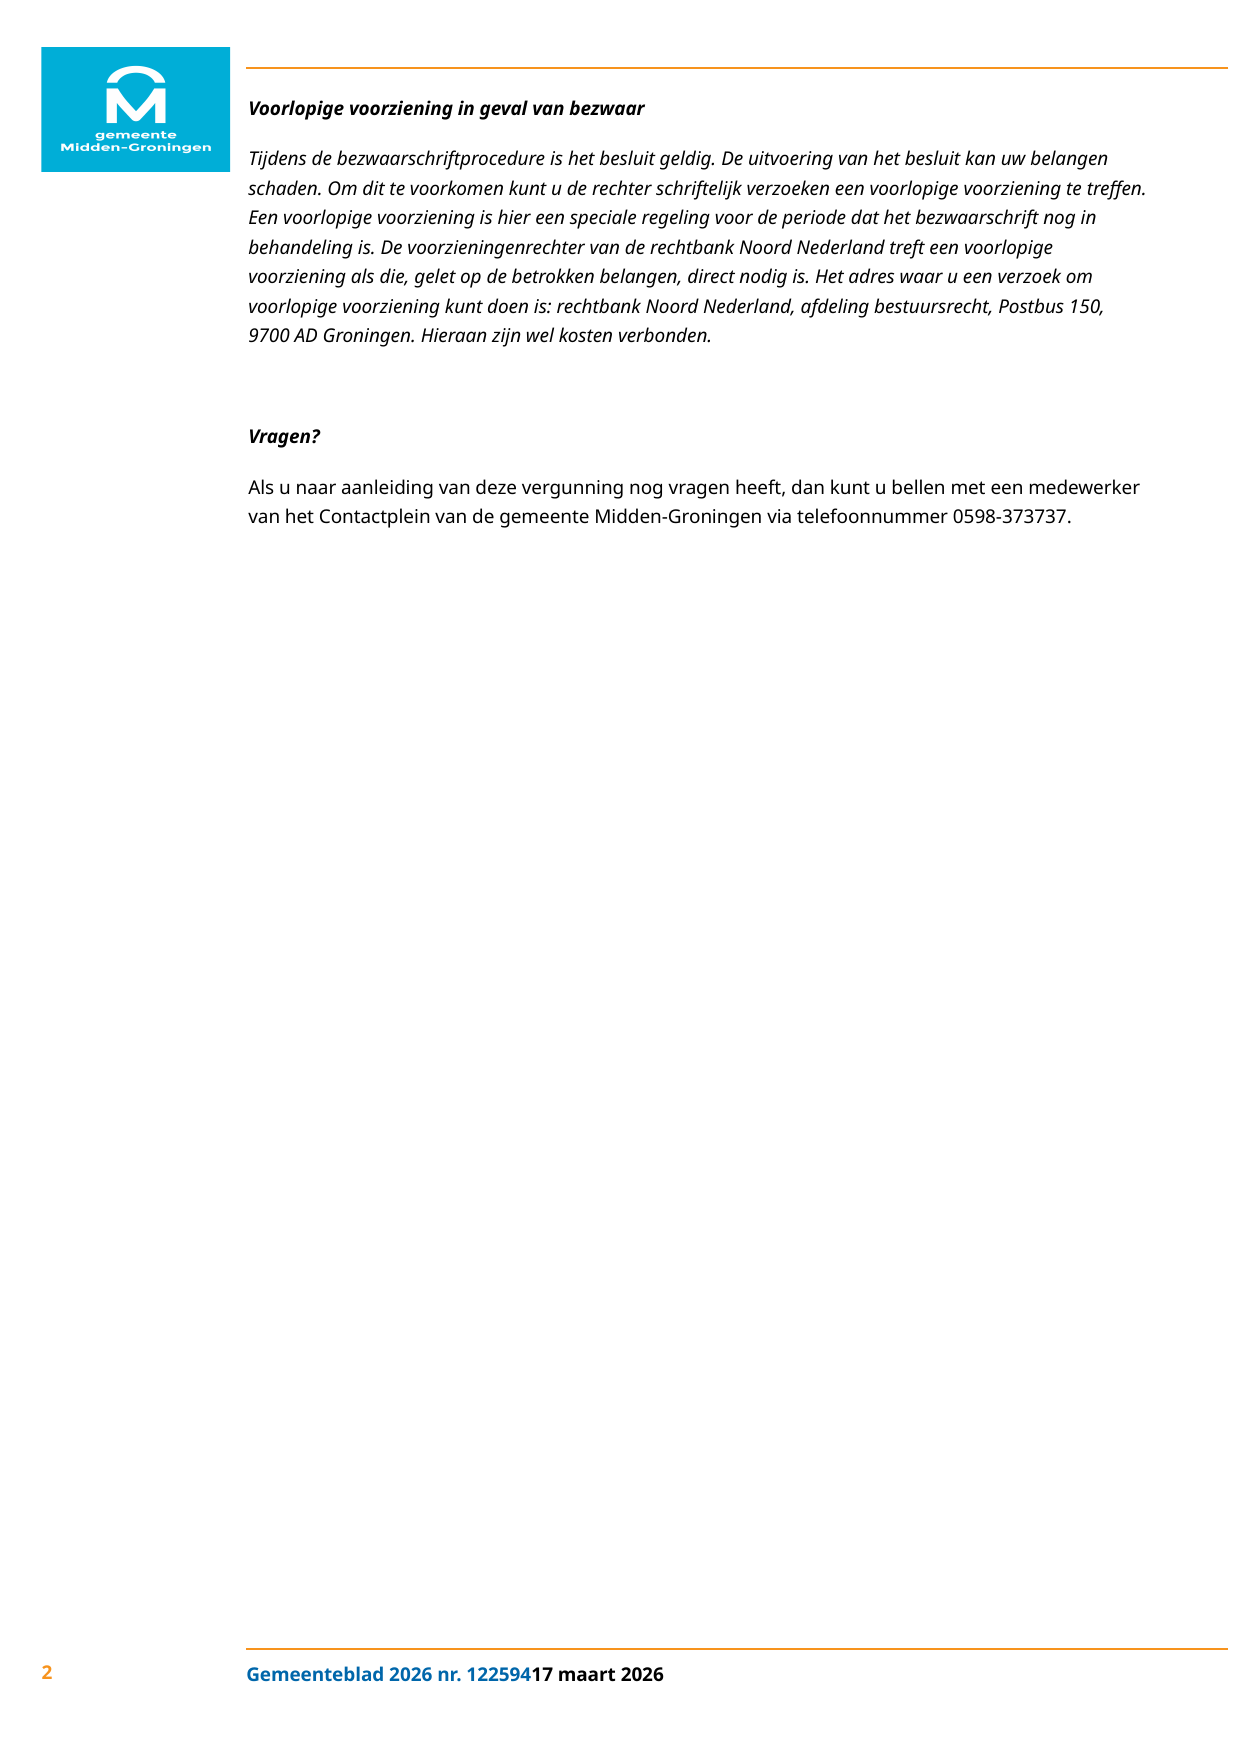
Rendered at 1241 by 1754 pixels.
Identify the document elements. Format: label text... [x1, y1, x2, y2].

text Vragen? [248, 423, 1152, 449]
text Tijdens de bezwaarschriftprocedure is het besluit geldig. De uitvoering van het besluit kan uw belangen schaden. Om dit te voorkomen kunt u de rechter schriftelijk verzoeken een voorlopige voorziening te treffen. Een voorlopige voorziening is hier een speciale regeling voor de periode dat het bezwaarschrift nog in behandeling is. De voorzieningenrechter van de rechtbank Noord Nederland treft een voorlopige voorziening als die, gelet op de betrokken belangen, direct nodig is. Het adres waar u een verzoek om voorlopige voorziening kunt doen is: rechtbank Noord Nederland, afdeling bestuursrecht, Postbus 150, 9700 AD Groningen. Hieraan zijn wel kosten verbonden. [248, 145, 1152, 348]
text Als u naar aanleiding van deze vergunning nog vragen heeft, dan kunt u bellen met een medewerker van het Contactplein van de gemeente Midden-Groningen via telefoonnummer 0598-373737. [248, 474, 1152, 529]
picture [107, 89, 165, 122]
picture [184, 146, 190, 153]
picture [108, 66, 164, 82]
text Voorlopige voorziening in geval van bezwaar [248, 95, 1152, 121]
